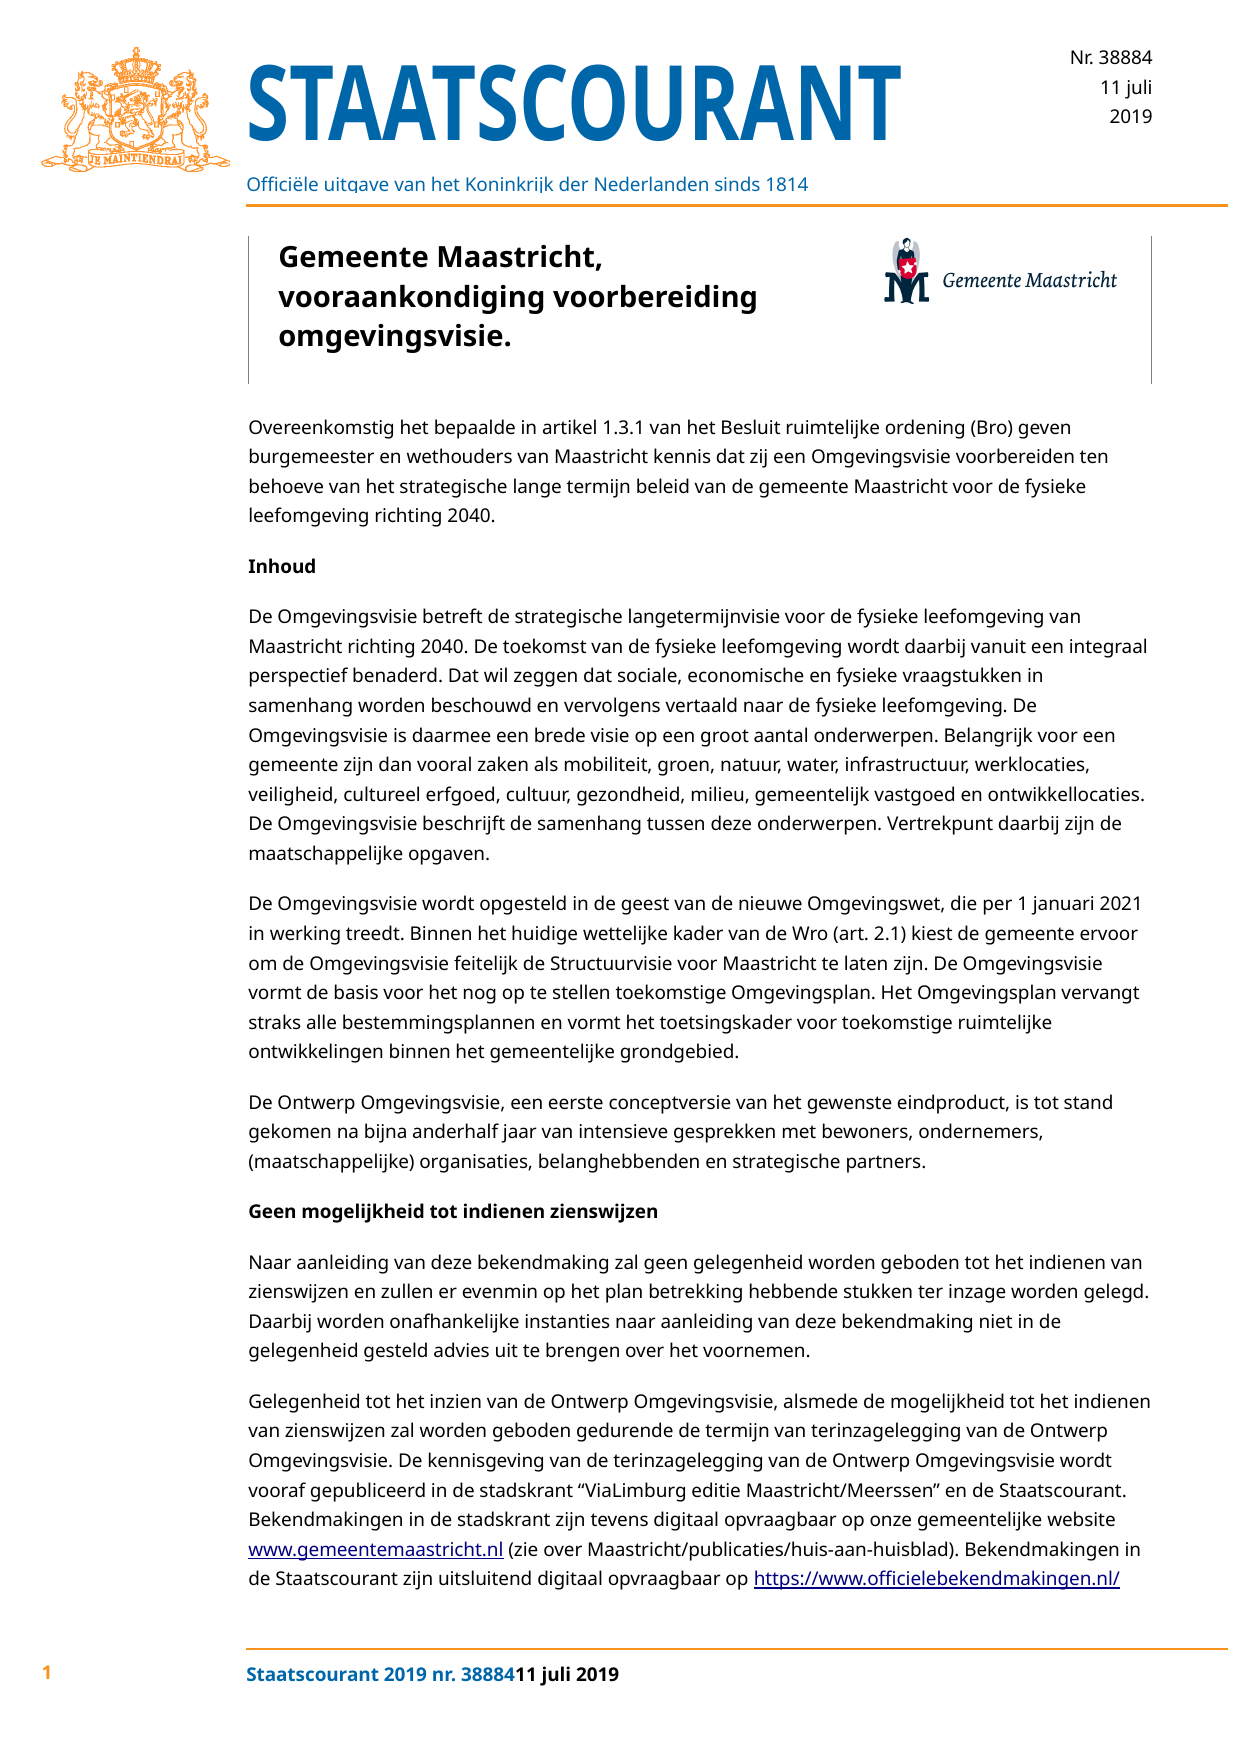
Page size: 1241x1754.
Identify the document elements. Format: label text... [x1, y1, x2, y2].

text Inhoud [248, 553, 1152, 579]
table_header [850, 236, 1151, 384]
text Overeenkomstig het bepaalde in artikel 1.3.1 van het Besluit ruimtelijke ordening (Bro) geven burgemeester en wethouders van Maastricht kennis dat zij een Omgevingsvisie voorbereiden ten behoeve van het strategische lange termijn beleid van de gemeente Maastricht voor de fysieke leefomgeving richting 2040. [248, 414, 1152, 528]
picture [882, 236, 1119, 306]
text De Ontwerp Omgevingsvisie, een eerste conceptversie van het gewenste eindproduct, is tot stand gekomen na bijna anderhalf jaar van intensieve gesprekken met bewoners, ondernemers, (maatschappelijke) organisaties, belanghebbenden en strategische partners. [248, 1089, 1152, 1174]
table_header Gemeente Maastricht, vooraankondiging voorbereiding omgevingsvisie. [249, 236, 850, 384]
text De Omgevingsvisie betreft de strategische langetermijnvisie voor de fysieke leefomgeving van Maastricht richting 2040. De toekomst van de fysieke leefomgeving wordt daarbij vanuit een integraal perspectief benaderd. Dat wil zeggen dat sociale, economische en fysieke vraagstukken in samenhang worden beschouwd en vervolgens vertaald naar de fysieke leefomgeving. De Omgevingsvisie is daarmee een brede visie op een groot aantal onderwerpen. Belangrijk voor een gemeente zijn dan vooral zaken als mobiliteit, groen, natuur, water, infrastructuur, werklocaties, veiligheid, cultureel erfgoed, cultuur, gezondheid, milieu, gemeentelijk vastgoed en ontwikkellocaties. De Omgevingsvisie beschrijft de samenhang tussen deze onderwerpen. Vertrekpunt daarbij zijn de maatschappelijke opgaven. [248, 603, 1152, 866]
text Geen mogelijkheid tot indienen zienswijzen [248, 1198, 1152, 1224]
text Gelegenheid tot het inzien van de Ontwerp Omgevingsvisie, alsmede de mogelijkheid tot het indienen van zienswijzen zal worden geboden gedurende de termijn van terinzagelegging van de Ontwerp Omgevingsvisie. De kennisgeving van de terinzagelegging van de Ontwerp Omgevingsvisie wordt vooraf gepubliceerd in de stadskrant “ViaLimburg editie Maastricht/Meerssen” en de Staatscourant. Bekendmakingen in de stadskrant zijn tevens digitaal opvraagbaar op onze gemeentelijke website www.gemeentemaastricht.nl (zie over Maastricht/publicaties/huis-aan-huisblad). Bekendmakingen in de Staatscourant zijn uitsluitend digitaal opvraagbaar op https://www.officielebekendmakingen.nl/ [248, 1388, 1152, 1591]
text Naar aanleiding van deze bekendmaking zal geen gelegenheid worden geboden tot het indienen van zienswijzen en zullen er evenmin op het plan betrekking hebbende stukken ter inzage worden gelegd. Daarbij worden onafhankelijke instanties naar aanleiding van deze bekendmaking niet in de gelegenheid gesteld advies uit te brengen over het voornemen. [248, 1249, 1152, 1363]
picture [41, 47, 231, 172]
text De Omgevingsvisie wordt opgesteld in de geest van de nieuwe Omgevingswet, die per 1 januari 2021 in werking treedt. Binnen het huidige wettelijke kader van de Wro (art. 2.1) kiest de gemeente ervoor om de Omgevingsvisie feitelijk de Structuurvisie voor Maastricht te laten zijn. De Omgevingsvisie vormt de basis voor het nog op te stellen toekomstige Omgevingsplan. Het Omgevingsplan vervangt straks alle bestemmingsplannen en vormt het toetsingskader voor toekomstige ruimtelijke ontwikkelingen binnen het gemeentelijke grondgebied. [248, 891, 1152, 1064]
